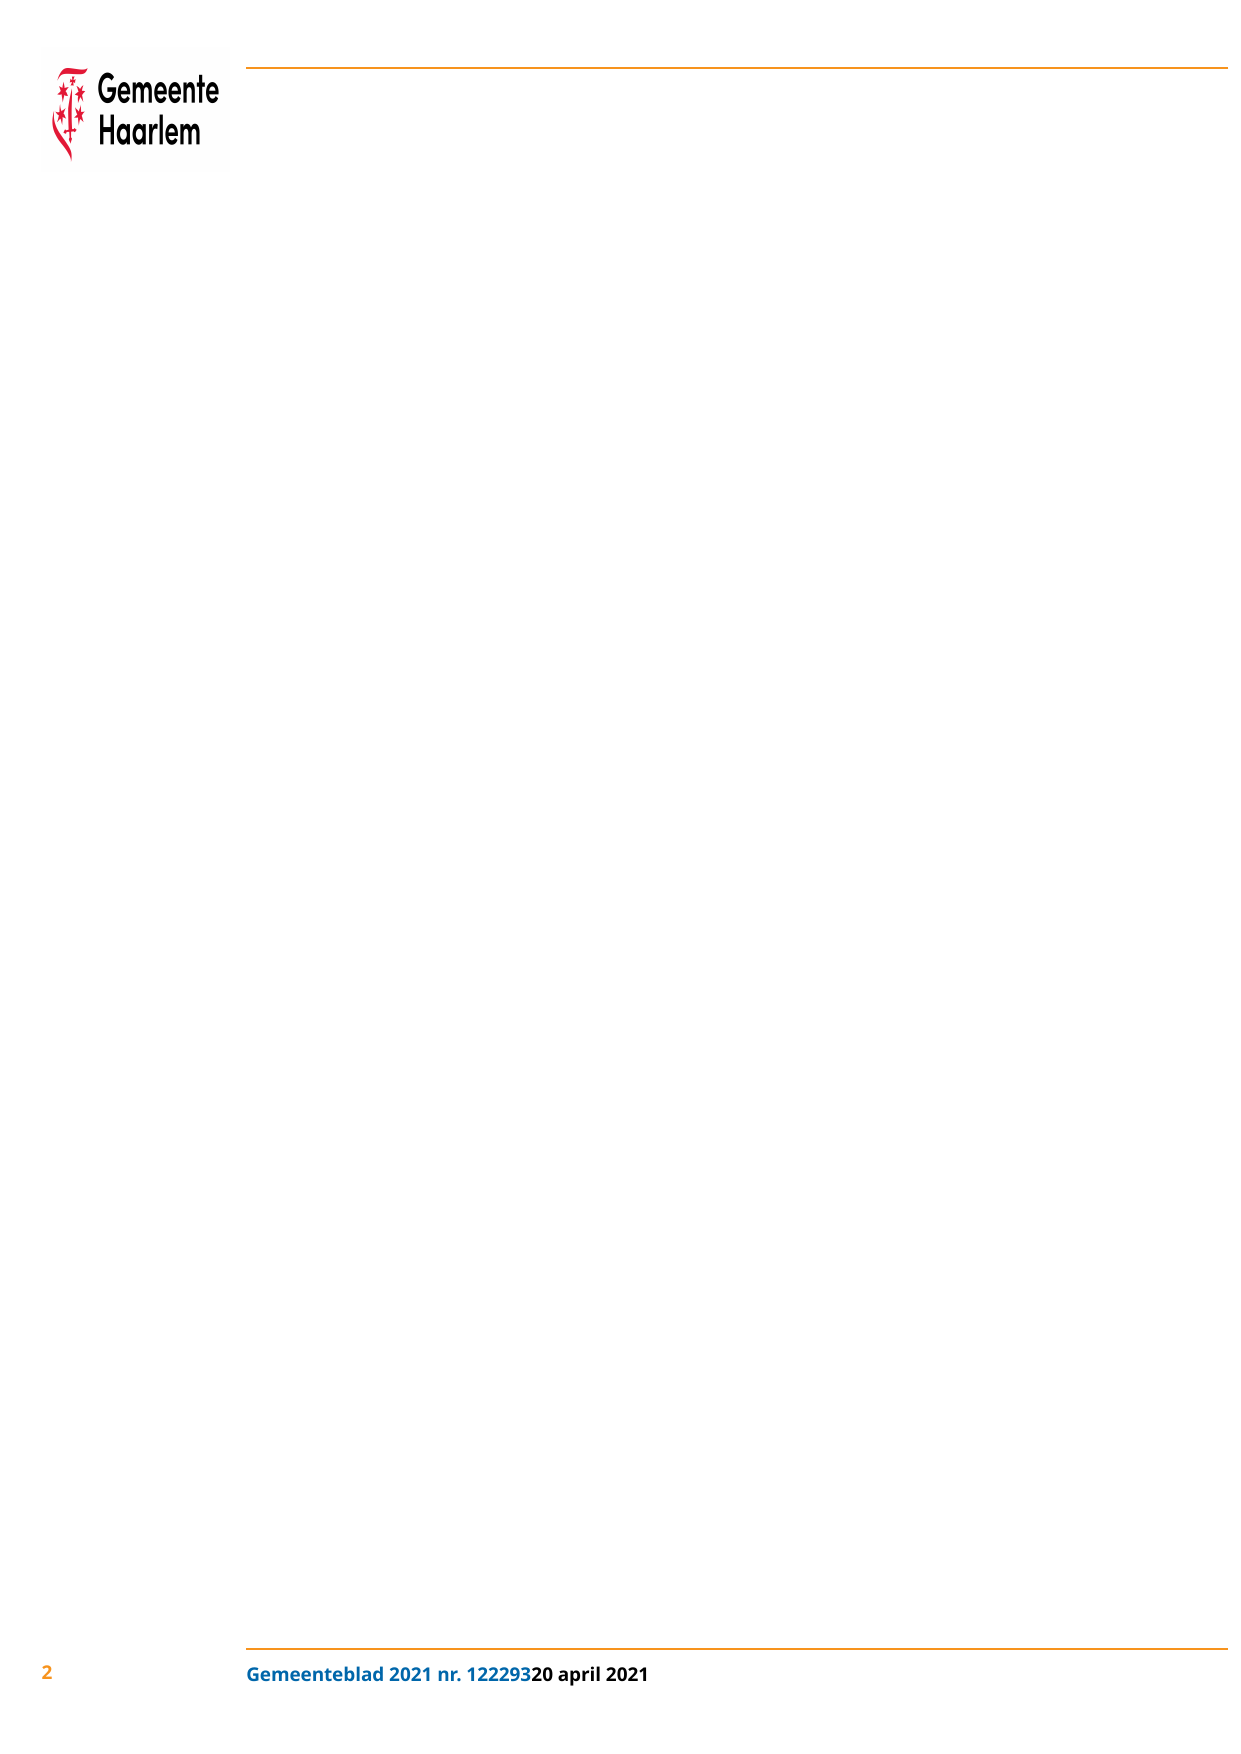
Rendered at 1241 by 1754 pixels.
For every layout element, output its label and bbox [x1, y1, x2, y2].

picture [41, 47, 231, 172]
